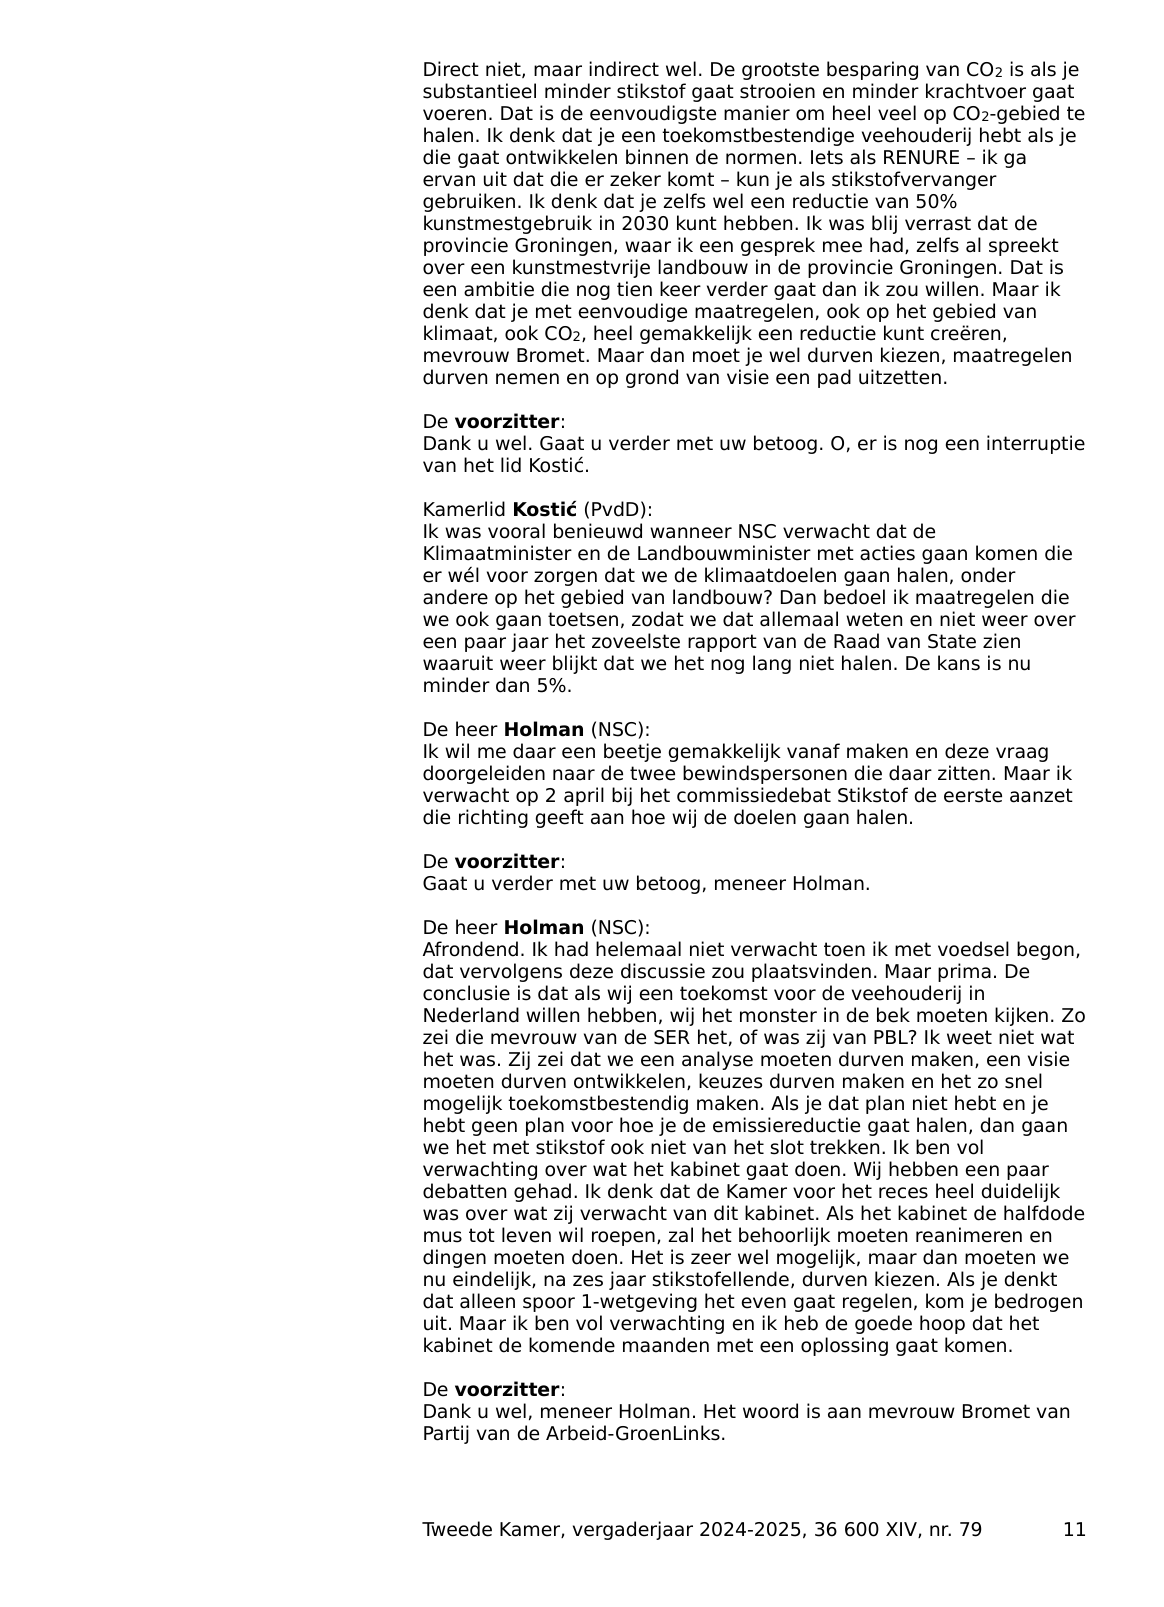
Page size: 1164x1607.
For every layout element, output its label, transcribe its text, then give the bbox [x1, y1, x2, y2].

text Ik wil me daar een beetje gemakkelijk vanaf maken en deze vraag doorgeleiden naar de twee bewindspersonen die daar zitten. Maar ik verwacht op 2 april bij het commissiedebat Stikstof de eerste aanzet die richting geeft aan hoe wij de doelen gaan halen. [422, 741, 1087, 829]
text Direct niet, maar indirect wel. De grootste besparing van CO2 is als je substantieel minder stikstof gaat strooien en minder krachtvoer gaat voeren. Dat is de eenvoudigste manier om heel veel op CO2-gebied te halen. Ik denk dat je een toekomstbestendige veehouderij hebt als je die gaat ontwikkelen binnen de normen. Iets als RENURE – ik ga ervan uit dat die er zeker komt – kun je als stikstofvervanger gebruiken. Ik denk dat je zelfs wel een reductie van 50% kunstmestgebruik in 2030 kunt hebben. Ik was blij verrast dat de provincie Groningen, waar ik een gesprek mee had, zelfs al spreekt over een kunstmestvrije landbouw in de provincie Groningen. Dat is een ambitie die nog tien keer verder gaat dan ik zou willen. Maar ik denk dat je met eenvoudige maatregelen, ook op het gebied van klimaat, ook CO2, heel gemakkelijk een reductie kunt creëren, mevrouw Bromet. Maar dan moet je wel durven kiezen, maatregelen durven nemen en op grond van visie een pad uitzetten. [422, 59, 1087, 389]
text De heer Holman (NSC): [422, 917, 1087, 939]
text Gaat u verder met uw betoog, meneer Holman. [422, 873, 1087, 895]
text De voorzitter: [422, 851, 1087, 873]
text Dank u wel. Gaat u verder met uw betoog. O, er is nog een interruptie van het lid Kostić. [422, 433, 1087, 477]
text De heer Holman (NSC): [422, 719, 1087, 741]
text De voorzitter: [422, 411, 1087, 433]
text Kamerlid Kostić (PvdD): [422, 499, 1087, 521]
text De voorzitter: [422, 1379, 1087, 1401]
text Ik was vooral benieuwd wanneer NSC verwacht dat de Klimaatminister en de Landbouwminister met acties gaan komen die er wél voor zorgen dat we de klimaatdoelen gaan halen, onder andere op het gebied van landbouw? Dan bedoel ik maatregelen die we ook gaan toetsen, zodat we dat allemaal weten en niet weer over een paar jaar het zoveelste rapport van de Raad van State zien waaruit weer blijkt dat we het nog lang niet halen. De kans is nu minder dan 5%. [422, 521, 1087, 697]
text Afrondend. Ik had helemaal niet verwacht toen ik met voedsel begon, dat vervolgens deze discussie zou plaatsvinden. Maar prima. De conclusie is dat als wij een toekomst voor de veehouderij in Nederland willen hebben, wij het monster in de bek moeten kijken. Zo zei die mevrouw van de SER het, of was zij van PBL? Ik weet niet wat het was. Zij zei dat we een analyse moeten durven maken, een visie moeten durven ontwikkelen, keuzes durven maken en het zo snel mogelijk toekomstbestendig maken. Als je dat plan niet hebt en je hebt geen plan voor hoe je de emissiereductie gaat halen, dan gaan we het met stikstof ook niet van het slot trekken. Ik ben vol verwachting over wat het kabinet gaat doen. Wij hebben een paar debatten gehad. Ik denk dat de Kamer voor het reces heel duidelijk was over wat zij verwacht van dit kabinet. Als het kabinet de halfdode mus tot leven wil roepen, zal het behoorlijk moeten reanimeren en dingen moeten doen. Het is zeer wel mogelijk, maar dan moeten we nu eindelijk, na zes jaar stikstofellende, durven kiezen. Als je denkt dat alleen spoor 1-wetgeving het even gaat regelen, kom je bedrogen uit. Maar ik ben vol verwachting en ik heb de goede hoop dat het kabinet de komende maanden met een oplossing gaat komen. [422, 939, 1087, 1357]
text Dank u wel, meneer Holman. Het woord is aan mevrouw Bromet van Partij van de Arbeid-GroenLinks. [422, 1401, 1087, 1445]
